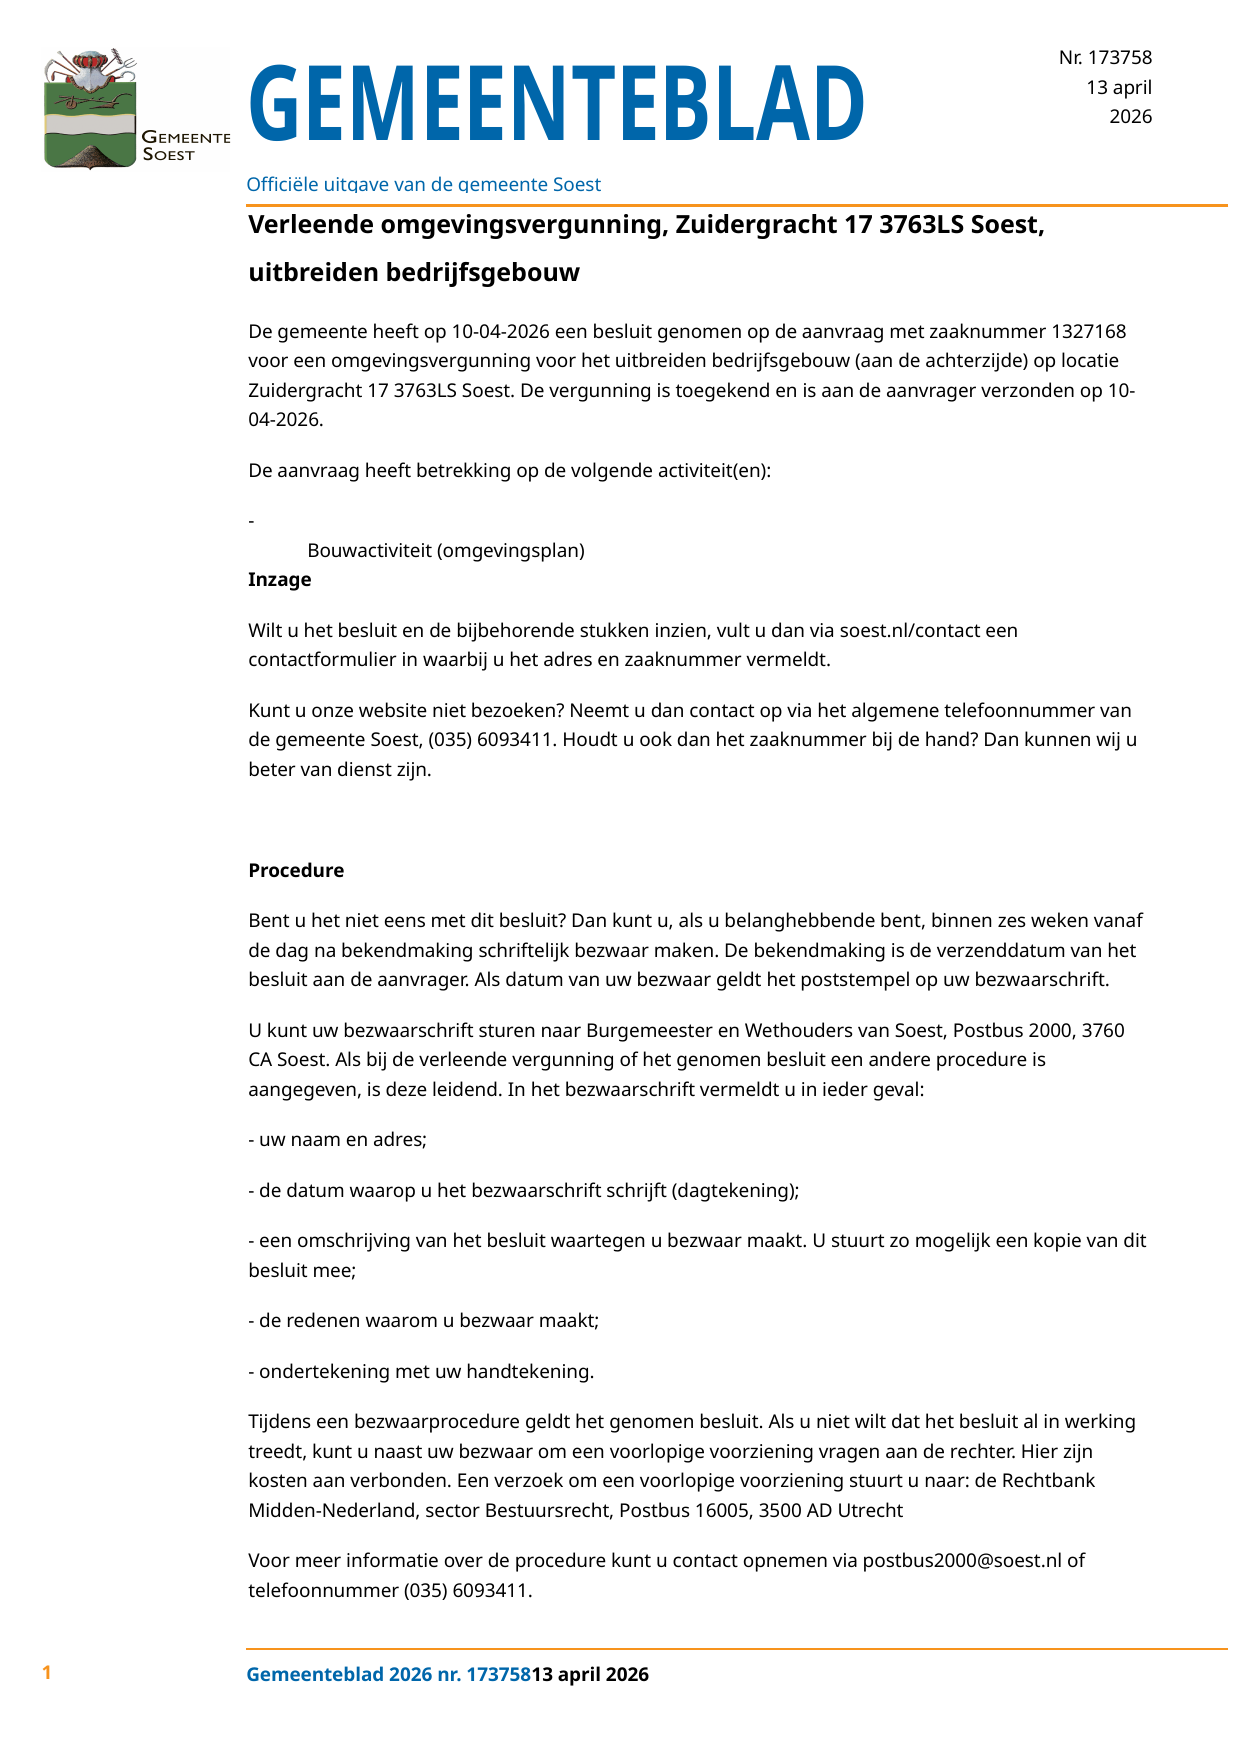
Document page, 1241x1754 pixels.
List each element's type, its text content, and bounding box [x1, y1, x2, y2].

text Inzage [248, 567, 1152, 592]
text Kunt u onze website niet bezoeken? Neemt u dan contact op via het algemene telefoonnummer van de gemeente Soest, (035) 6093411. Houdt u ook dan het zaaknummer bij de hand? Dan kunnen wij u beter van dienst zijn. [248, 697, 1152, 782]
text Tijdens een bezwaarprocedure geldt het genomen besluit. Als u niet wilt dat het besluit al in werking treedt, kunt u naast uw bezwaar om een voorlopige voorziening vragen aan de rechter. Hier zijn kosten aan verbonden. Een verzoek om een voorlopige voorziening stuurt u naar: de Rechtbank Midden-Nederland, sector Bestuursrecht, Postbus 16005, 3500 AD Utrecht [248, 1408, 1152, 1523]
text De gemeente heeft op 10-04-2026 een besluit genomen op de aanvraag met zaaknummer 1327168 voor een omgevingsvergunning voor het uitbreiden bedrijfsgebouw (aan de achterzijde) op locatie Zuidergracht 17 3763LS Soest. De vergunning is toegekend en is aan de aanvrager verzonden op 10-04-2026. [248, 318, 1152, 432]
list Bouwactiviteit (omgevingsplan) [248, 537, 1152, 563]
text Verleende omgevingsvergunning, Zuidergracht 17 3763LS Soest, uitbreiden bedrijfsgebouw [248, 207, 1152, 288]
text Bent u het niet eens met dit besluit? Dan kunt u, als u belanghebbende bent, binnen zes weken vanaf de dag na bekendmaking schriftelijk bezwaar maken. De bekendmaking is de verzenddatum van het besluit aan de aanvrager. Als datum van uw bezwaar geldt het poststempel op uw bezwaarschrift. [248, 907, 1152, 992]
text De aanvraag heeft betrekking op de volgende activiteit(en): [248, 457, 1152, 483]
text Voor meer informatie over de procedure kunt u contact opnemen via postbus2000@soest.nl of telefoonnummer (035) 6093411. [248, 1547, 1152, 1603]
text U kunt uw bezwaarschrift sturen naar Burgemeester en Wethouders van Soest, Postbus 2000, 3760 CA Soest. Als bij de verleende vergunning of het genomen besluit een andere procedure is aangegeven, is deze leidend. In het bezwaarschrift vermeldt u in ieder geval: [248, 1017, 1152, 1102]
text - uw naam en adres; [248, 1127, 1152, 1152]
text Procedure [248, 857, 1152, 883]
text Wilt u het besluit en de bijbehorende stukken inzien, vult u dan via soest.nl/contact een contactformulier in waarbij u het adres en zaaknummer vermeldt. [248, 617, 1152, 672]
picture [41, 47, 231, 172]
text - een omschrijving van het besluit waartegen u bezwaar maakt. U stuurt zo mogelijk een kopie van dit besluit mee; [248, 1227, 1152, 1283]
text - de datum waarop u het bezwaarschrift schrijft (dagtekening); [248, 1177, 1152, 1203]
text - de redenen waarom u bezwaar maakt; [248, 1307, 1152, 1333]
text - ondertekening met uw handtekening. [248, 1358, 1152, 1384]
